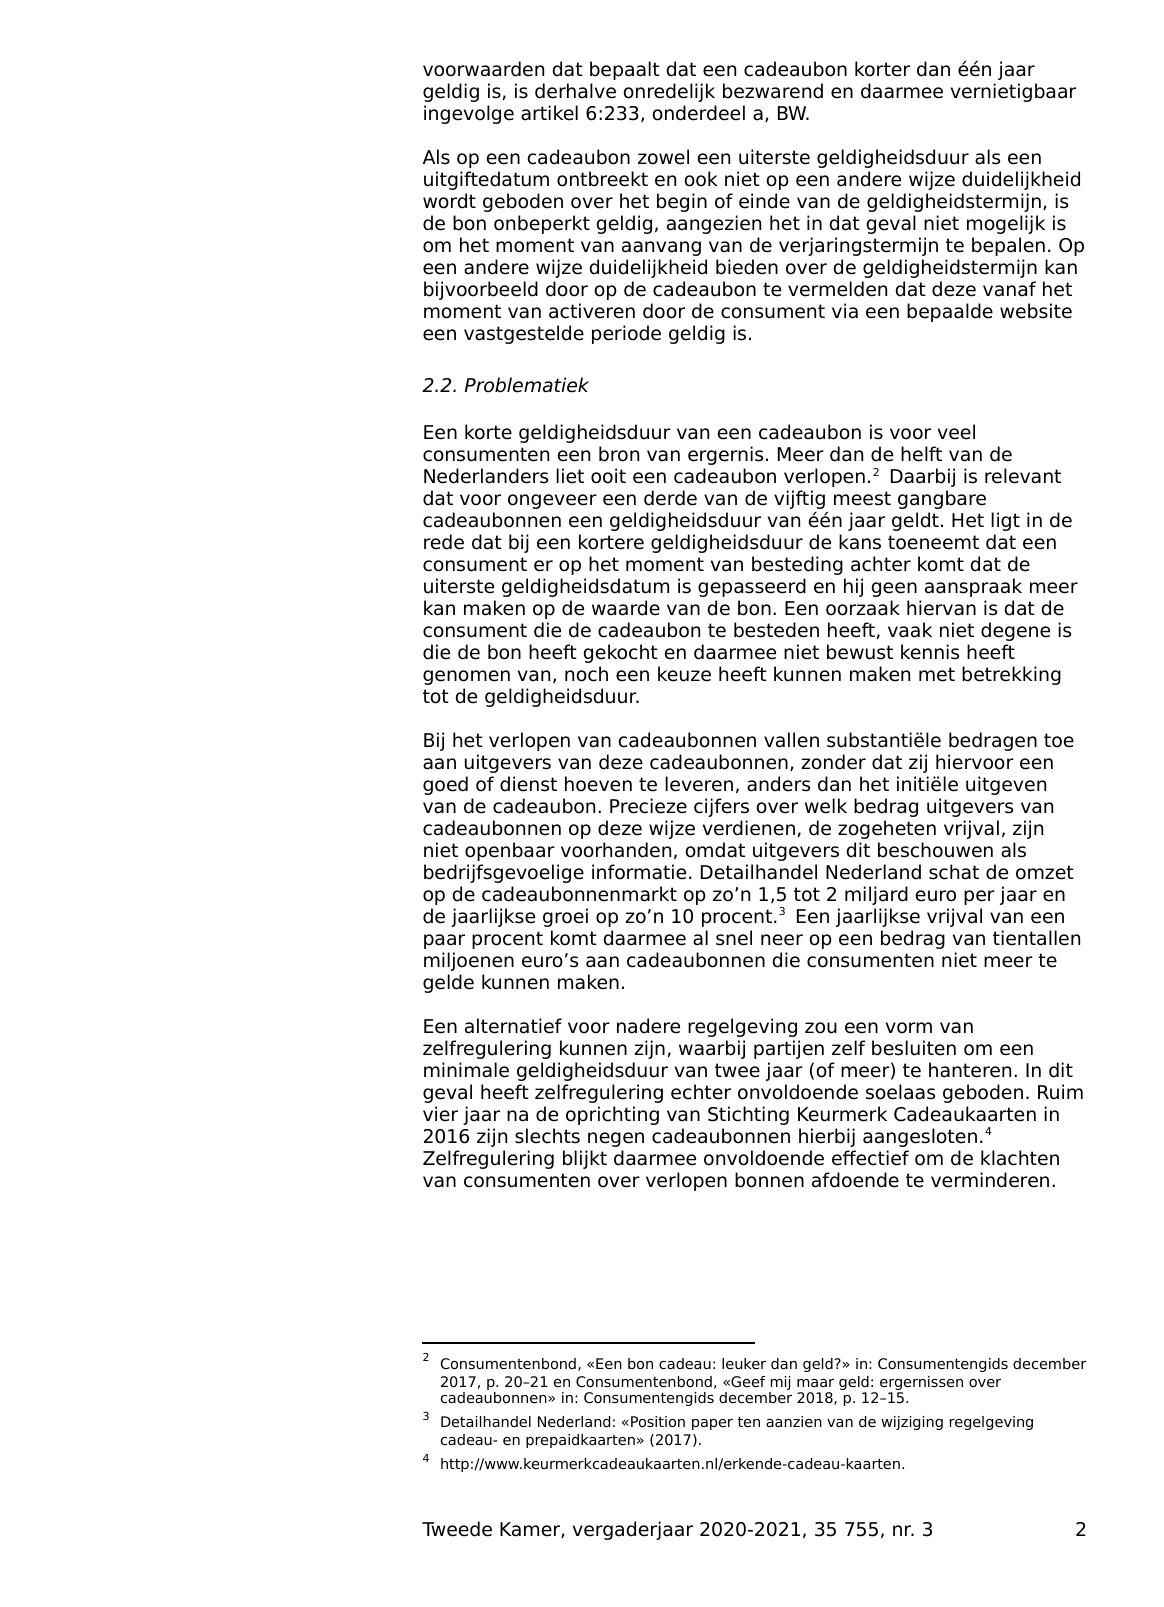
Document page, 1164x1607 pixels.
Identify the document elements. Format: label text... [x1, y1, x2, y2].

text http://www.keurmerkcadeaukaarten.nl/erkende-cadeau-kaarten. [422, 1452, 1087, 1474]
text Een alternatief voor nadere regelgeving zou een vorm van zelfregulering kunnen zijn, waarbij partijen zelf besluiten om een minimale geldigheidsduur van twee jaar (of meer) te hanteren. In dit geval heeft zelfregulering echter onvoldoende soelaas geboden. Ruim vier jaar na de oprichting van Stichting Keurmerk Cadeaukaarten in 2016 zijn slechts negen cadeaubonnen hierbij aangesloten. Zelfregulering blijkt daarmee onvoldoende effectief om de klachten van consumenten over verlopen bonnen afdoende te verminderen. [422, 1016, 1087, 1192]
text voorwaarden dat bepaalt dat een cadeaubon korter dan één jaar geldig is, is derhalve onredelijk bezwarend en daarmee vernietigbaar ingevolge artikel 6:233, onderdeel a, BW. [422, 59, 1087, 125]
text Detailhandel Nederland: «Position paper ten aanzien van de wijziging regelgeving cadeau- en prepaidkaarten» (2017). [422, 1410, 1087, 1449]
text Als op een cadeaubon zowel een uiterste geldigheidsduur als een uitgiftedatum ontbreekt en ook niet op een andere wijze duidelijkheid wordt geboden over het begin of einde van de geldigheidstermijn, is de bon onbeperkt geldig, aangezien het in dat geval niet mogelijk is om het moment van aanvang van de verjaringstermijn te bepalen. Op een andere wijze duidelijkheid bieden over de geldigheidstermijn kan bijvoorbeeld door op de cadeaubon te vermelden dat deze vanaf het moment van activeren door de consument via een bepaalde website een vastgestelde periode geldig is. [422, 147, 1087, 345]
text Consumentenbond, «Een bon cadeau: leuker dan geld?» in: Consumentengids december 2017, p. 20–21 en Consumentenbond, «Geef mij maar geld: ergernissen over cadeaubonnen» in: Consumentengids december 2018, p. 12–15. [422, 1352, 1087, 1407]
text Bij het verlopen van cadeaubonnen vallen substantiële bedragen toe aan uitgevers van deze cadeaubonnen, zonder dat zij hiervoor een goed of dienst hoeven te leveren, anders dan het initiële uitgeven van de cadeaubon. Precieze cijfers over welk bedrag uitgevers van cadeaubonnen op deze wijze verdienen, de zogeheten vrijval, zijn niet openbaar voorhanden, omdat uitgevers dit beschouwen als bedrijfsgevoelige informatie. Detailhandel Nederland schat de omzet op de cadeaubonnenmarkt op zo’n 1,5 tot 2 miljard euro per jaar en de jaarlijkse groei op zo’n 10 procent. Een jaarlijkse vrijval van een paar procent komt daarmee al snel neer op een bedrag van tientallen miljoenen euro’s aan cadeaubonnen die consumenten niet meer te gelde kunnen maken. [422, 730, 1087, 994]
subtitle 2.2. Problematiek [422, 375, 1087, 397]
text Een korte geldigheidsduur van een cadeaubon is voor veel consumenten een bron van ergernis. Meer dan de helft van de Nederlanders liet ooit een cadeaubon verlopen. Daarbij is relevant dat voor ongeveer een derde van de vijftig meest gangbare cadeaubonnen een geldigheidsduur van één jaar geldt. Het ligt in de rede dat bij een kortere geldigheidsduur de kans toeneemt dat een consument er op het moment van besteding achter komt dat de uiterste geldigheidsdatum is gepasseerd en hij geen aanspraak meer kan maken op de waarde van de bon. Een oorzaak hiervan is dat de consument die de cadeaubon te besteden heeft, vaak niet degene is die de bon heeft gekocht en daarmee niet bewust kennis heeft genomen van, noch een keuze heeft kunnen maken met betrekking tot de geldigheidsduur. [422, 422, 1087, 708]
